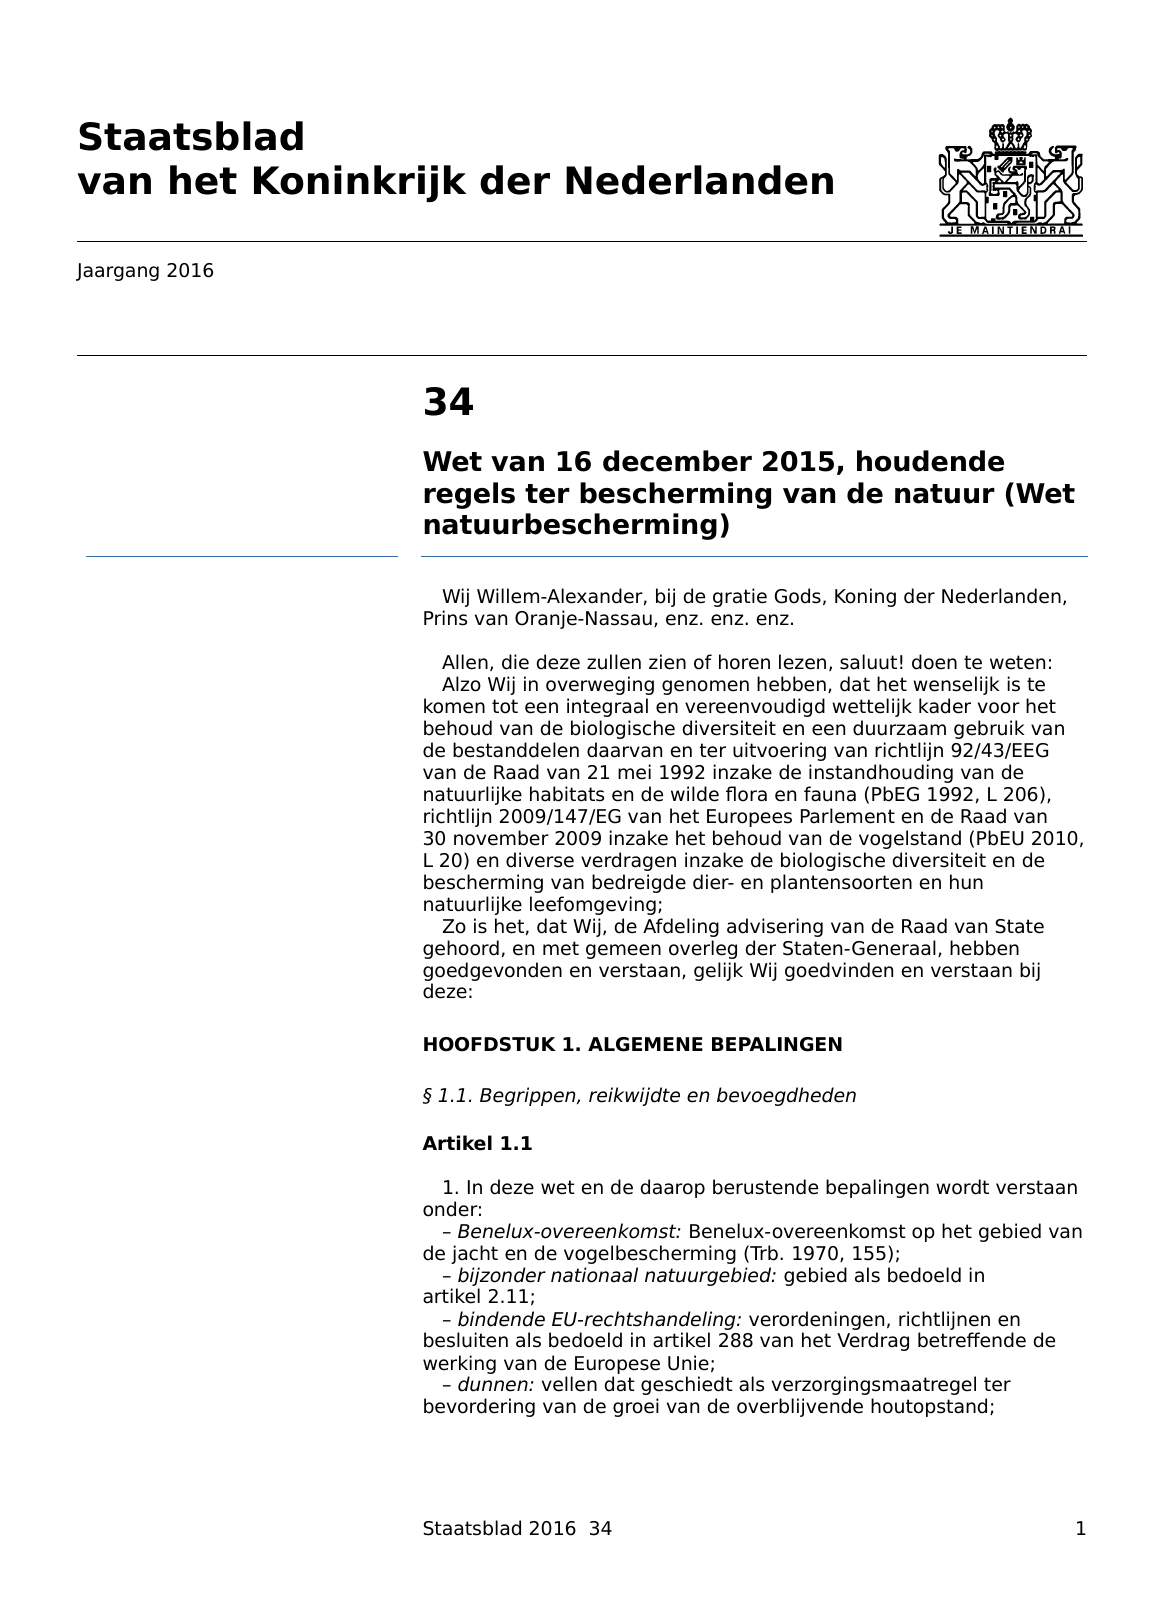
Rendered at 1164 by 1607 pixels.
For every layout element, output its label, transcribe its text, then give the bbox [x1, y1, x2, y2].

text Allen, die deze zullen zien of horen lezen, saluut! doen te weten: [422, 652, 1087, 674]
subtitle § 1.1. Begrippen, reikwijdte en bevoegdheden [422, 1085, 1087, 1107]
text Zo is het, dat Wij, de Afdeling advisering van de Raad van State gehoord, en met gemeen overleg der Staten-Generaal, hebben goedgevonden en verstaan, gelijk Wij goedvinden en verstaan bij deze: [422, 916, 1087, 1003]
subtitle Artikel 1.1 [422, 1132, 1087, 1154]
text Wij Willem-Alexander, bij de gratie Gods, Koning der Nederlanden, Prins van Oranje-Nassau, enz. enz. enz. [422, 586, 1087, 629]
table_cell Jaargang 2016 [77, 242, 1087, 355]
text – Benelux-overeenkomst: Benelux-overeenkomst op het gebied van de jacht en de vogelbescherming (Trb. 1970, 155); [422, 1221, 1087, 1264]
subtitle HOOFDSTUK 1. ALGEMENE BEPALINGEN [422, 1033, 1087, 1055]
table_header [886, 100, 1087, 241]
text 1. In deze wet en de daarop berustende bepalingen wordt verstaan onder: [422, 1177, 1087, 1221]
text – bindende EU-rechtshandeling: verordeningen, richtlijnen en besluiten als bedoeld in artikel 288 van het Verdrag betreffende de werking van de Europese Unie; [422, 1308, 1087, 1374]
text Alzo Wij in overweging genomen hebben, dat het wenselijk is te komen tot een integraal en vereenvoudigd wettelijk kader voor het behoud van de biologische diversiteit en een duurzaam gebruik van de bestanddelen daarvan en ter uitvoering van richtlijn 92/43/EEG van de Raad van 21 mei 1992 inzake de instandhouding van de natuurlijke habitats en de wilde flora en fauna (PbEG 1992, L 206), richtlijn 2009/147/EG van het Europees Parlement en de Raad van 30 november 2009 inzake het behoud van de vogelstand (PbEU 2010, L 20) en diverse verdragen inzake de biologische diversiteit en de bescherming van bedreigde dier- en plantensoorten en hun natuurlijke leefomgeving; [422, 674, 1087, 916]
subtitle 34 [422, 381, 1087, 424]
text Wet van 16 december 2015, houdende regels ter bescherming van de natuur (Wet natuurbescherming) [422, 447, 1087, 541]
text – dunnen: vellen dat geschiedt als verzorgingsmaatregel ter bevordering van de groei van de overblijvende houtopstand; [422, 1374, 1087, 1418]
text – bijzonder nationaal natuurgebied: gebied als bedoeld in artikel 2.11; [422, 1264, 1087, 1308]
table_header Staatsblad van het Koninkrijk der Nederlanden [77, 100, 886, 241]
picture [936, 115, 1087, 240]
